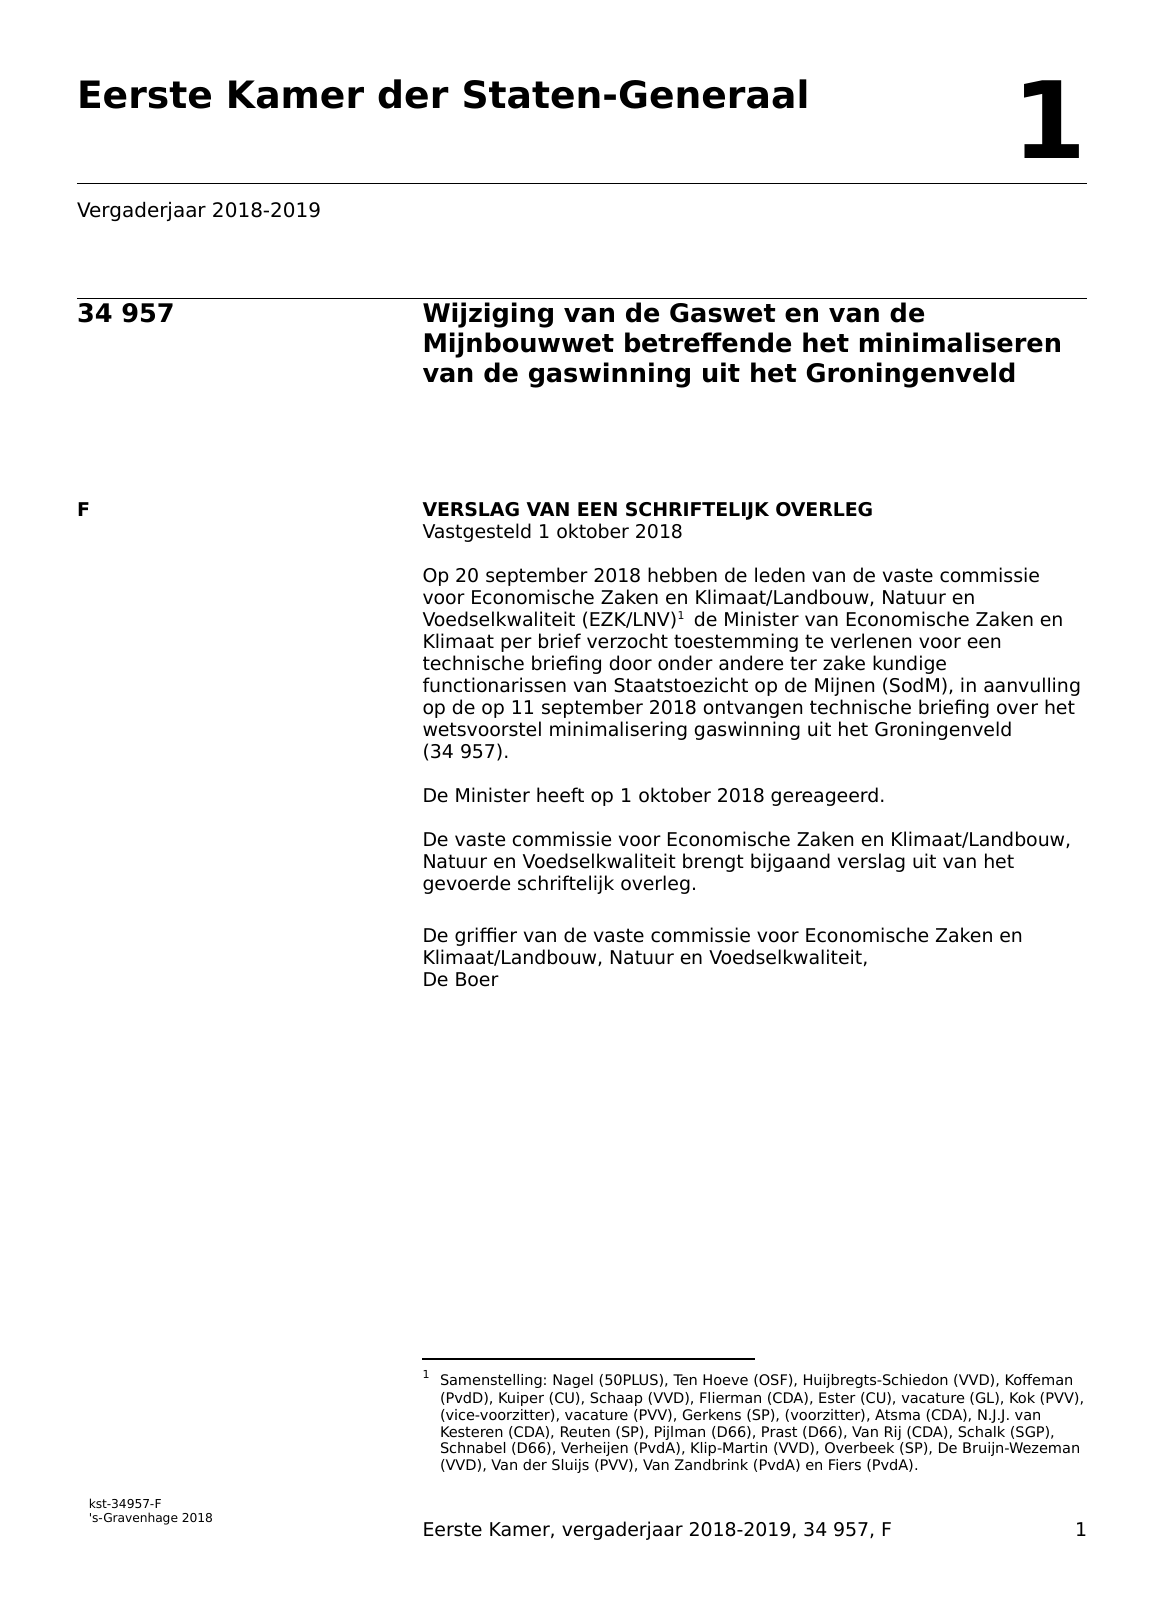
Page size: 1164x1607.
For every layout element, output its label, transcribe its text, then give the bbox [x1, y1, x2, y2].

text kst-34957-F [88, 1497, 323, 1511]
text De griffier van de vaste commissie voor Economische Zaken en Klimaat/Landbouw, Natuur en Voedselkwaliteit, De Boer [422, 925, 1087, 991]
text De vaste commissie voor Economische Zaken en Klimaat/Landbouw, Natuur en Voedselkwaliteit brengt bijgaand verslag uit van het gevoerde schriftelijk overleg. [422, 829, 1087, 895]
table_cell Vergaderjaar 2018-2019 [77, 184, 1087, 298]
table_header Eerste Kamer der Staten-Generaal [77, 59, 886, 183]
text Vastgesteld 1 oktober 2018 [422, 521, 1087, 543]
subtitle 34 957 Wijziging van de Gaswet en van de Mijnbouwwet betreffende het minimaliseren van de gaswinning uit het Groningenveld [77, 299, 1087, 388]
text Samenstelling: Nagel (50PLUS), Ten Hoeve (OSF), Huijbregts-Schiedon (VVD), Koffeman (PvdD), Kuiper (CU), Schaap (VVD), Flierman (CDA), Ester (CU), vacature (GL), Kok (PVV), (vice-voorzitter), vacature (PVV), Gerkens (SP), (voorzitter), Atsma (CDA), N.J.J. van Kesteren (CDA), Reuten (SP), Pijlman (D66), Prast (D66), Van Rij (CDA), Schalk (SGP), Schnabel (D66), Verheijen (PvdA), Klip-Martin (VVD), Overbeek (SP), De Bruijn-Wezeman (VVD), Van der Sluijs (PVV), Van Zandbrink (PvdA) en Fiers (PvdA). [422, 1368, 1087, 1474]
subtitle F VERSLAG VAN EEN SCHRIFTELIJK OVERLEG [77, 499, 1087, 521]
text 's-Gravenhage 2018 [88, 1511, 323, 1525]
text Op 20 september 2018 hebben de leden van de vaste commissie voor Economische Zaken en Klimaat/Landbouw, Natuur en Voedselkwaliteit (EZK/LNV) de Minister van Economische Zaken en Klimaat per brief verzocht toestemming te verlenen voor een technische briefing door onder andere ter zake kundige functionarissen van Staatstoezicht op de Mijnen (SodM), in aanvulling op de op 11 september 2018 ontvangen technische briefing over het wetsvoorstel minimalisering gaswinning uit het Groningenveld (34 957). [422, 565, 1087, 763]
text De Minister heeft op 1 oktober 2018 gereageerd. [422, 785, 1087, 807]
table_header 1 [886, 59, 1087, 183]
